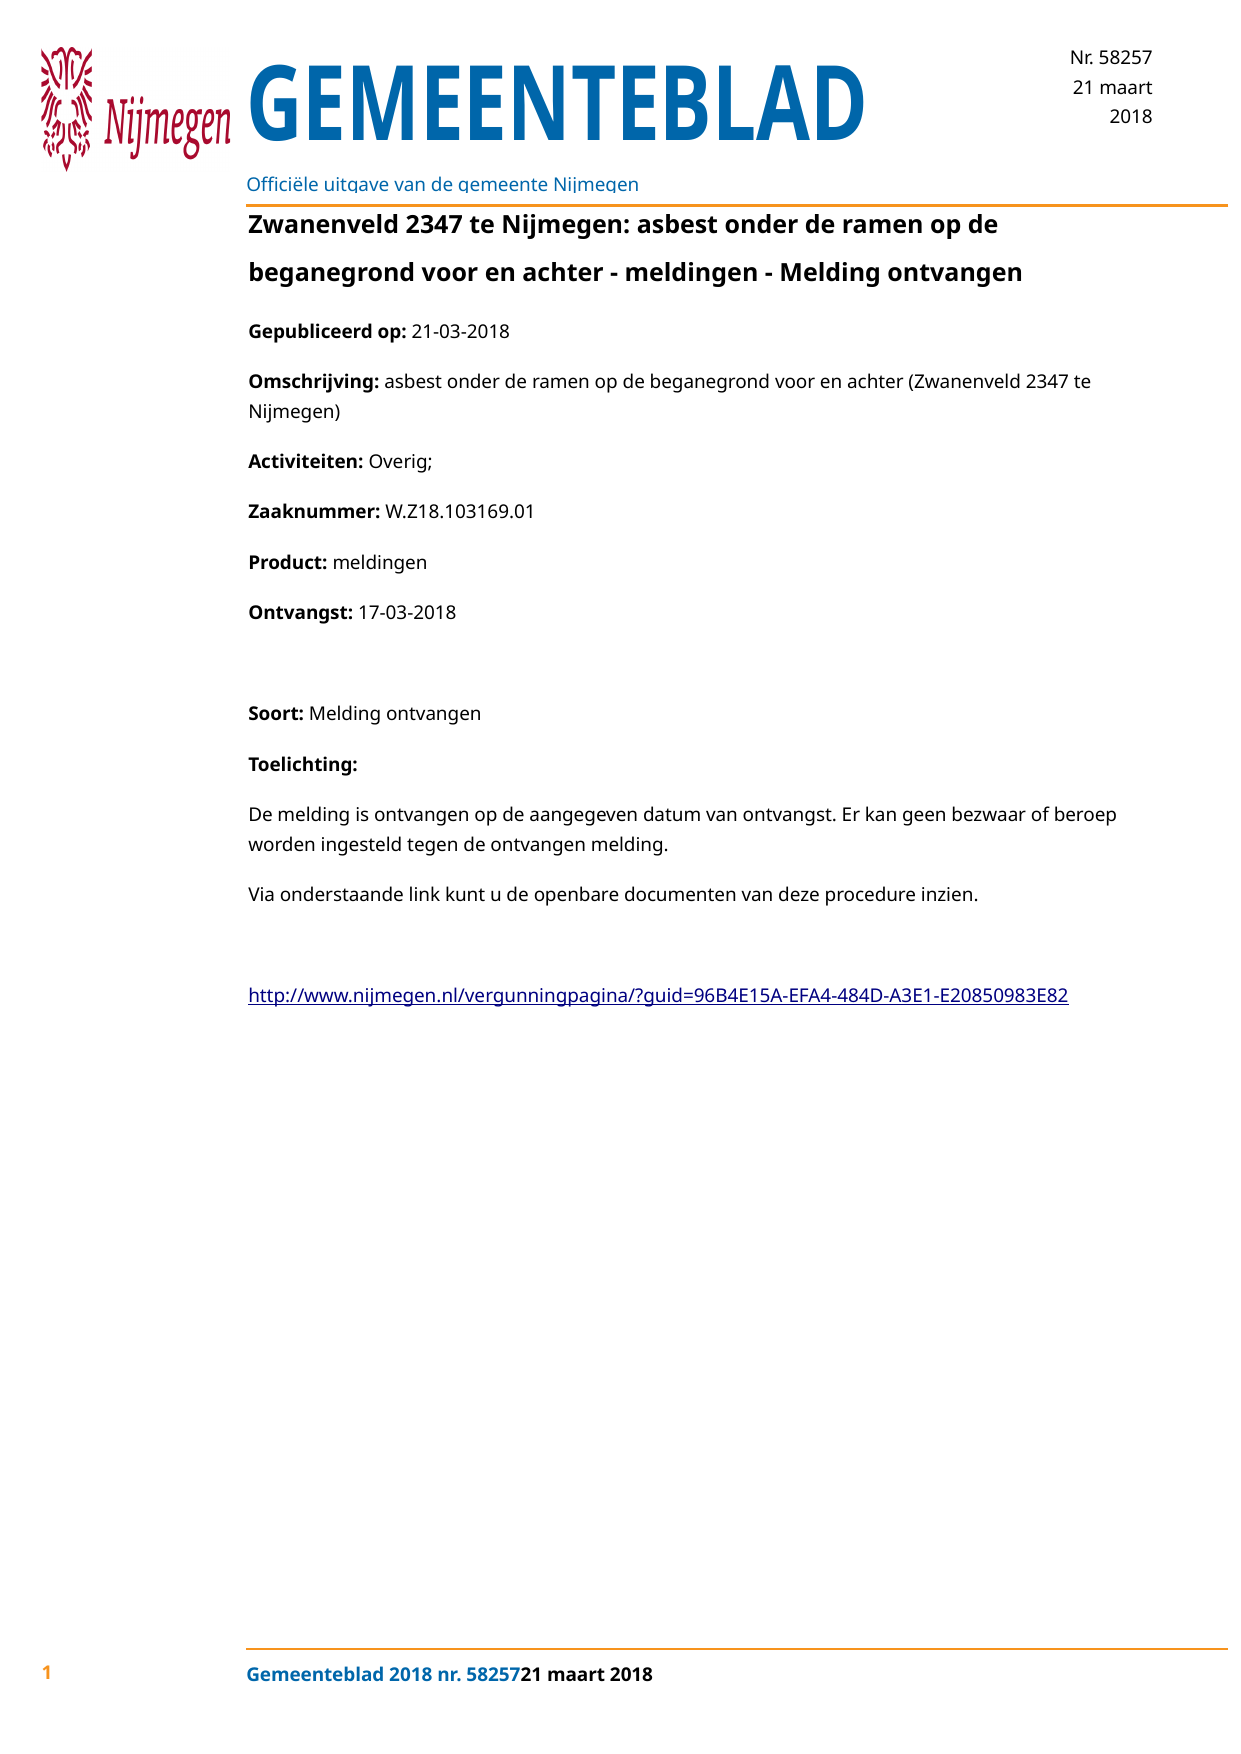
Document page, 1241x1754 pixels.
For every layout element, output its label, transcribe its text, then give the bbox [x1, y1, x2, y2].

text Activiteiten: Overig; [248, 448, 1152, 474]
text Product: meldingen [248, 549, 1152, 575]
text Toelichting: [248, 751, 1152, 777]
text De melding is ontvangen op de aangegeven datum van ontvangst. Er kan geen bezwaar of beroep worden ingesteld tegen de ontvangen melding. [248, 801, 1152, 857]
text Omschrijving: asbest onder de ramen op de beganegrond voor en achter (Zwanenveld 2347 te Nijmegen) [248, 368, 1152, 424]
text Ontvangst: 17-03-2018 [248, 599, 1152, 625]
text Zaaknummer: W.Z18.103169.01 [248, 499, 1152, 524]
text Soort: Melding ontvangen [248, 700, 1152, 726]
picture [41, 47, 231, 172]
text http://www.nijmegen.nl/vergunningpagina/?guid=96B4E15A-EFA4-484D-A3E1-E20850983E82 [248, 982, 1152, 1008]
text Zwanenveld 2347 te Nijmegen: asbest onder de ramen op de beganegrond voor en achter - meldingen - Melding ontvangen [248, 207, 1152, 288]
text Gepubliceerd op: 21-03-2018 [248, 318, 1152, 344]
text Via onderstaande link kunt u de openbare documenten van deze procedure inzien. [248, 881, 1152, 907]
